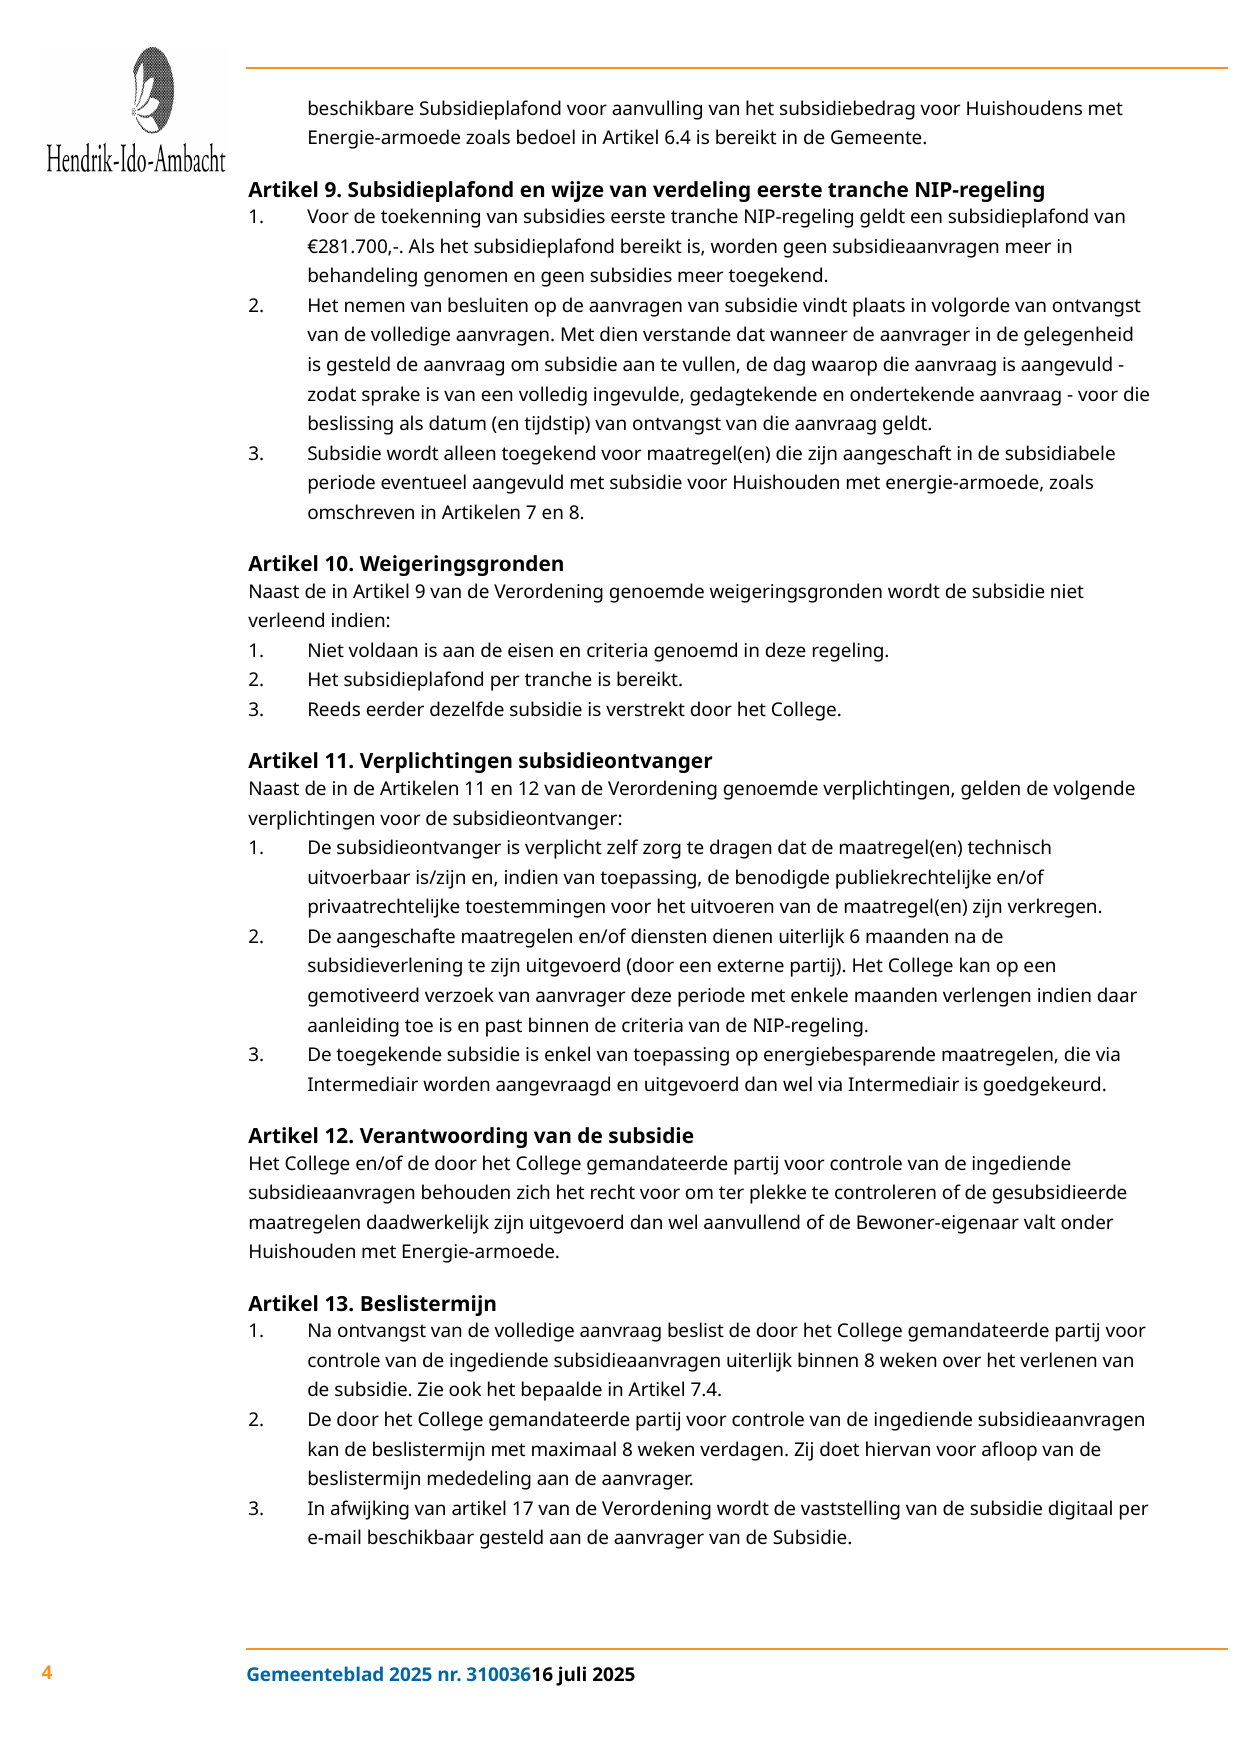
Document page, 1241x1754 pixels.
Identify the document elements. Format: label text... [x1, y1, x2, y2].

text Artikel 9. Subsidieplafond en wijze van verdeling eerste tranche NIP-regeling [248, 175, 1152, 203]
list De toegekende subsidie is enkel van toepassing op energiebesparende maatregelen, die via Intermediair worden aangevraagd en uitgevoerd dan wel via Intermediair is goedgekeurd. [248, 1041, 1152, 1097]
list Het nemen van besluiten op de aanvragen van subsidie vindt plaats in volgorde van ontvangst van de volledige aanvragen. Met dien verstande dat wanneer de aanvrager in de gelegenheid is gesteld de aanvraag om subsidie aan te vullen, de dag waarop die aanvraag is aangevuld -zodat sprake is van een volledig ingevulde, gedagtekende en ondertekende aanvraag - voor die beslissing als datum (en tijdstip) van ontvangst van die aanvraag geldt. [248, 292, 1152, 436]
text Naast de in Artikel 9 van de Verordening genoemde weigeringsgronden wordt de subsidie niet verleend indien: [248, 578, 1152, 633]
list Reeds eerder dezelfde subsidie is verstrekt door het College. [248, 696, 1152, 722]
list Na ontvangst van de volledige aanvraag beslist de door het College gemandateerde partij voor controle van de ingediende subsidieaanvragen uiterlijk binnen 8 weken over het verlenen van de subsidie. Zie ook het bepaalde in Artikel 7.4. [248, 1317, 1152, 1402]
text Artikel 10. Weigeringsgronden [248, 549, 1152, 578]
text Artikel 12. Verantwoording van de subsidie [248, 1121, 1152, 1150]
list Voor de toekenning van subsidies eerste tranche NIP-regeling geldt een subsidieplafond van €281.700,-. Als het subsidieplafond bereikt is, worden geen subsidieaanvragen meer in behandeling genomen en geen subsidies meer toegekend. [248, 203, 1152, 288]
list beschikbare Subsidieplafond voor aanvulling van het subsidiebedrag voor Huishoudens met Energie-armoede zoals bedoel in Artikel 6.4 is bereikt in de Gemeente. [248, 95, 1152, 150]
list De aangeschafte maatregelen en/of diensten dienen uiterlijk 6 maanden na de subsidieverlening te zijn uitgevoerd (door een externe partij). Het College kan op een gemotiveerd verzoek van aanvrager deze periode met enkele maanden verlengen indien daar aanleiding toe is en past binnen de criteria van de NIP-regeling. [248, 923, 1152, 1037]
text Artikel 11. Verplichtingen subsidieontvanger [248, 747, 1152, 775]
text Artikel 13. Beslistermijn [248, 1289, 1152, 1317]
text Het College en/of de door het College gemandateerde partij voor controle van de ingediende subsidieaanvragen behouden zich het recht voor om ter plekke te controleren of de gesubsidieerde maatregelen daadwerkelijk zijn uitgevoerd dan wel aanvullend of de Bewoner-eigenaar valt onder Huishouden met Energie-armoede. [248, 1150, 1152, 1264]
list De subsidieontvanger is verplicht zelf zorg te dragen dat de maatregel(en) technisch uitvoerbaar is/zijn en, indien van toepassing, de benodigde publiekrechtelijke en/of privaatrechtelijke toestemmingen voor het uitvoeren van de maatregel(en) zijn verkregen. [248, 834, 1152, 919]
picture [41, 47, 231, 172]
text Naast de in de Artikelen 11 en 12 van de Verordening genoemde verplichtingen, gelden de volgende verplichtingen voor de subsidieontvanger: [248, 775, 1152, 830]
list Niet voldaan is aan de eisen en criteria genoemd in deze regeling. [248, 637, 1152, 663]
list Het subsidieplafond per tranche is bereikt. [248, 667, 1152, 692]
list In afwijking van artikel 17 van de Verordening wordt de vaststelling van de subsidie digitaal per e-mail beschikbaar gesteld aan de aanvrager van de Subsidie. [248, 1495, 1152, 1550]
list De door het College gemandateerde partij voor controle van de ingediende subsidieaanvragen kan de beslistermijn met maximaal 8 weken verdagen. Zij doet hiervan voor afloop van de beslistermijn mededeling aan de aanvrager. [248, 1406, 1152, 1491]
list Subsidie wordt alleen toegekend voor maatregel(en) die zijn aangeschaft in de subsidiabele periode eventueel aangevuld met subsidie voor Huishouden met energie-armoede, zoals omschreven in Artikelen 7 en 8. [248, 440, 1152, 525]
